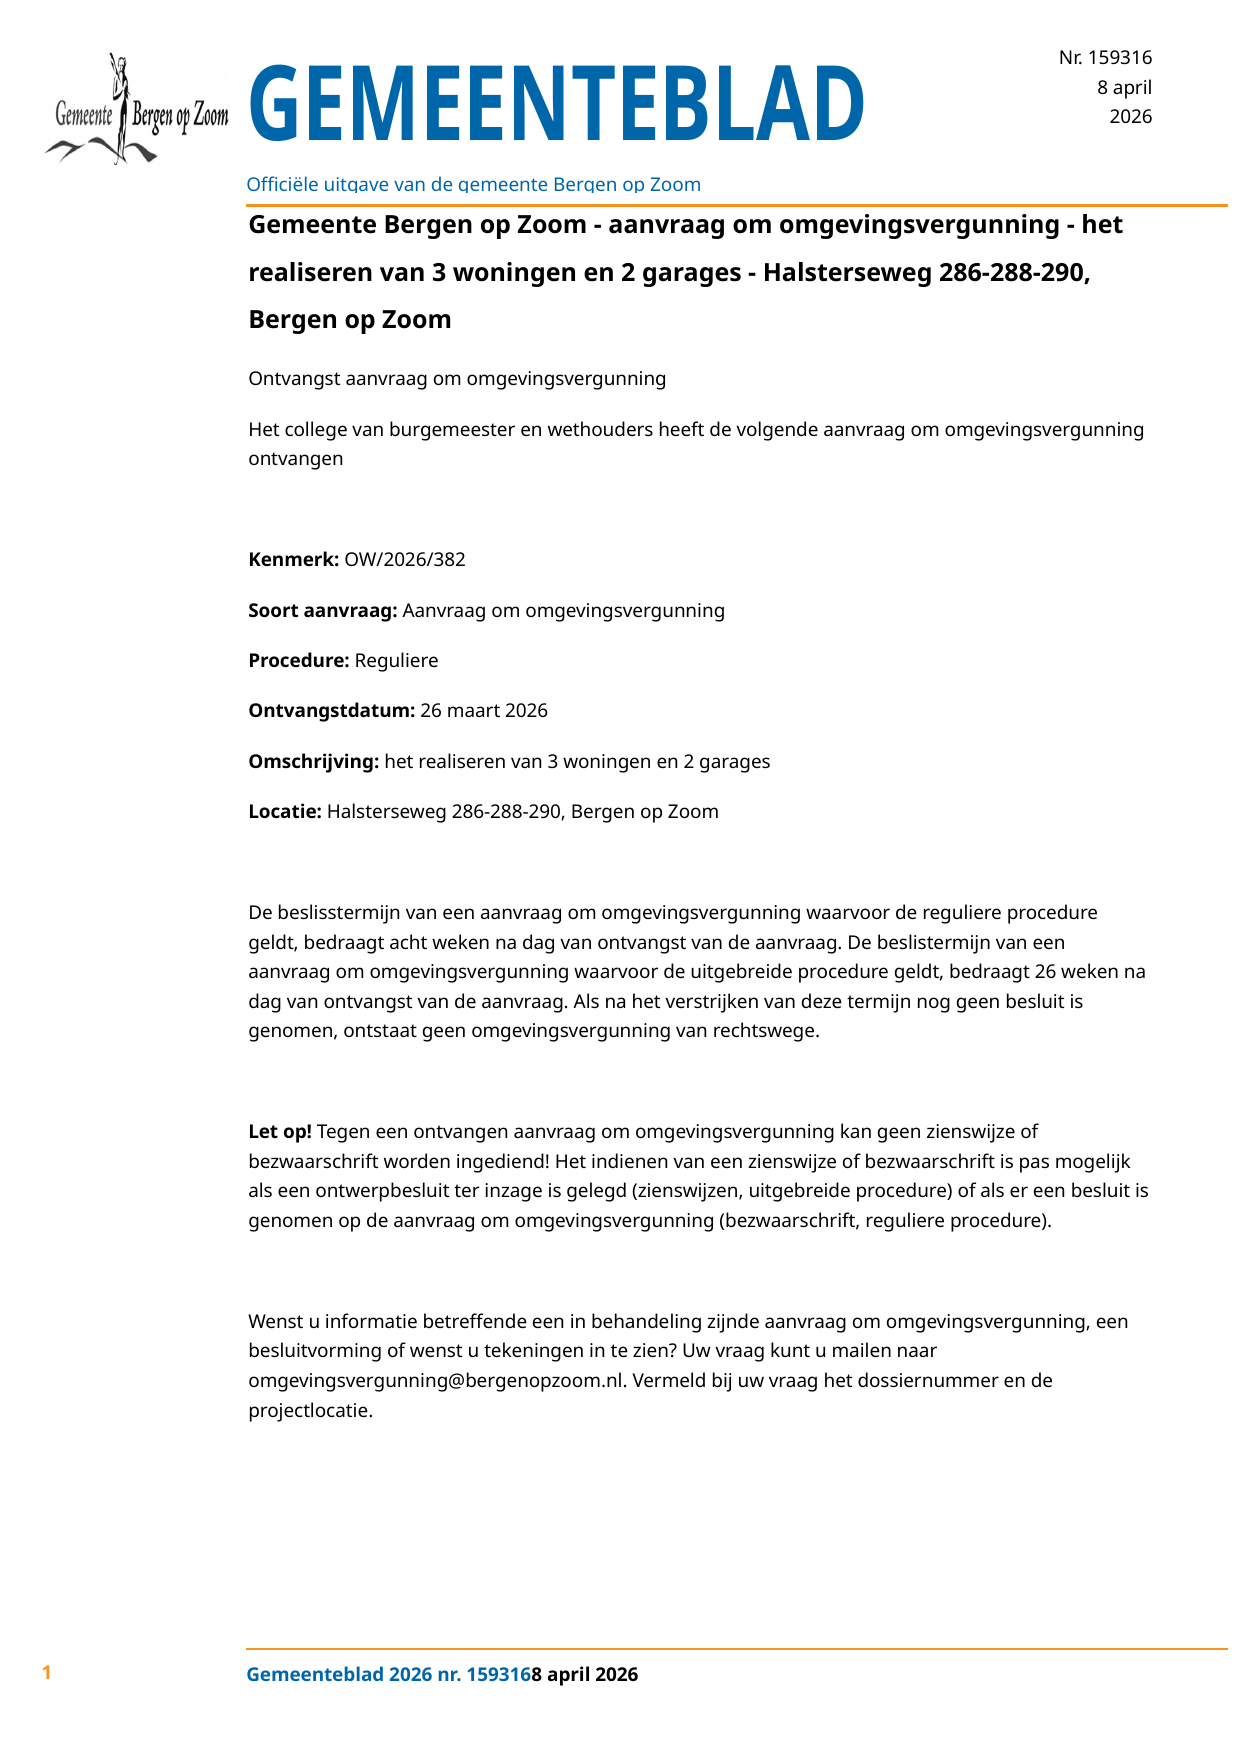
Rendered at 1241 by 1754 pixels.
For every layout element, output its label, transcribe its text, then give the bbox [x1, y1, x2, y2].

text Wenst u informatie betreffende een in behandeling zijnde aanvraag om omgevingsvergunning, een besluitvorming of wenst u tekeningen in te zien? Uw vraag kunt u mailen naar omgevingsvergunning@bergenopzoom.nl. Vermeld bij uw vraag het dossiernummer en de projectlocatie. [248, 1308, 1152, 1422]
text Het college van burgemeester en wethouders heeft de volgende aanvraag om omgevingsvergunning ontvangen [248, 416, 1152, 471]
text Procedure: Reguliere [248, 647, 1152, 673]
text Omschrijving: het realiseren van 3 woningen en 2 garages [248, 748, 1152, 774]
text Locatie: Halsterseweg 286-288-290, Bergen op Zoom [248, 798, 1152, 824]
text Let op! Tegen een ontvangen aanvraag om omgevingsvergunning kan geen zienswijze of bezwaarschrift worden ingediend! Het indienen van een zienswijze of bezwaarschrift is pas mogelijk als een ontwerpbesluit ter inzage is gelegd (zienswijzen, uitgebreide procedure) of als er een besluit is genomen op de aanvraag om omgevingsvergunning (bezwaarschrift, reguliere procedure). [248, 1118, 1152, 1233]
text De beslisstermijn van een aanvraag om omgevingsvergunning waarvoor de reguliere procedure geldt, bedraagt acht weken na dag van ontvangst van de aanvraag. De beslistermijn van een aanvraag om omgevingsvergunning waarvoor de uitgebreide procedure geldt, bedraagt 26 weken na dag van ontvangst van de aanvraag. Als na het verstrijken van deze termijn nog geen besluit is genomen, ontstaat geen omgevingsvergunning van rechtswege. [248, 899, 1152, 1043]
text Gemeente Bergen op Zoom - aanvraag om omgevingsvergunning - het realiseren van 3 woningen en 2 garages - Halsterseweg 286-288-290, Bergen op Zoom [248, 207, 1152, 336]
text Kenmerk: OW/2026/382 [248, 546, 1152, 572]
text Ontvangstdatum: 26 maart 2026 [248, 698, 1152, 723]
text Ontvangst aanvraag om omgevingsvergunning [248, 366, 1152, 391]
text Soort aanvraag: Aanvraag om omgevingsvergunning [248, 597, 1152, 622]
picture [41, 47, 231, 172]
